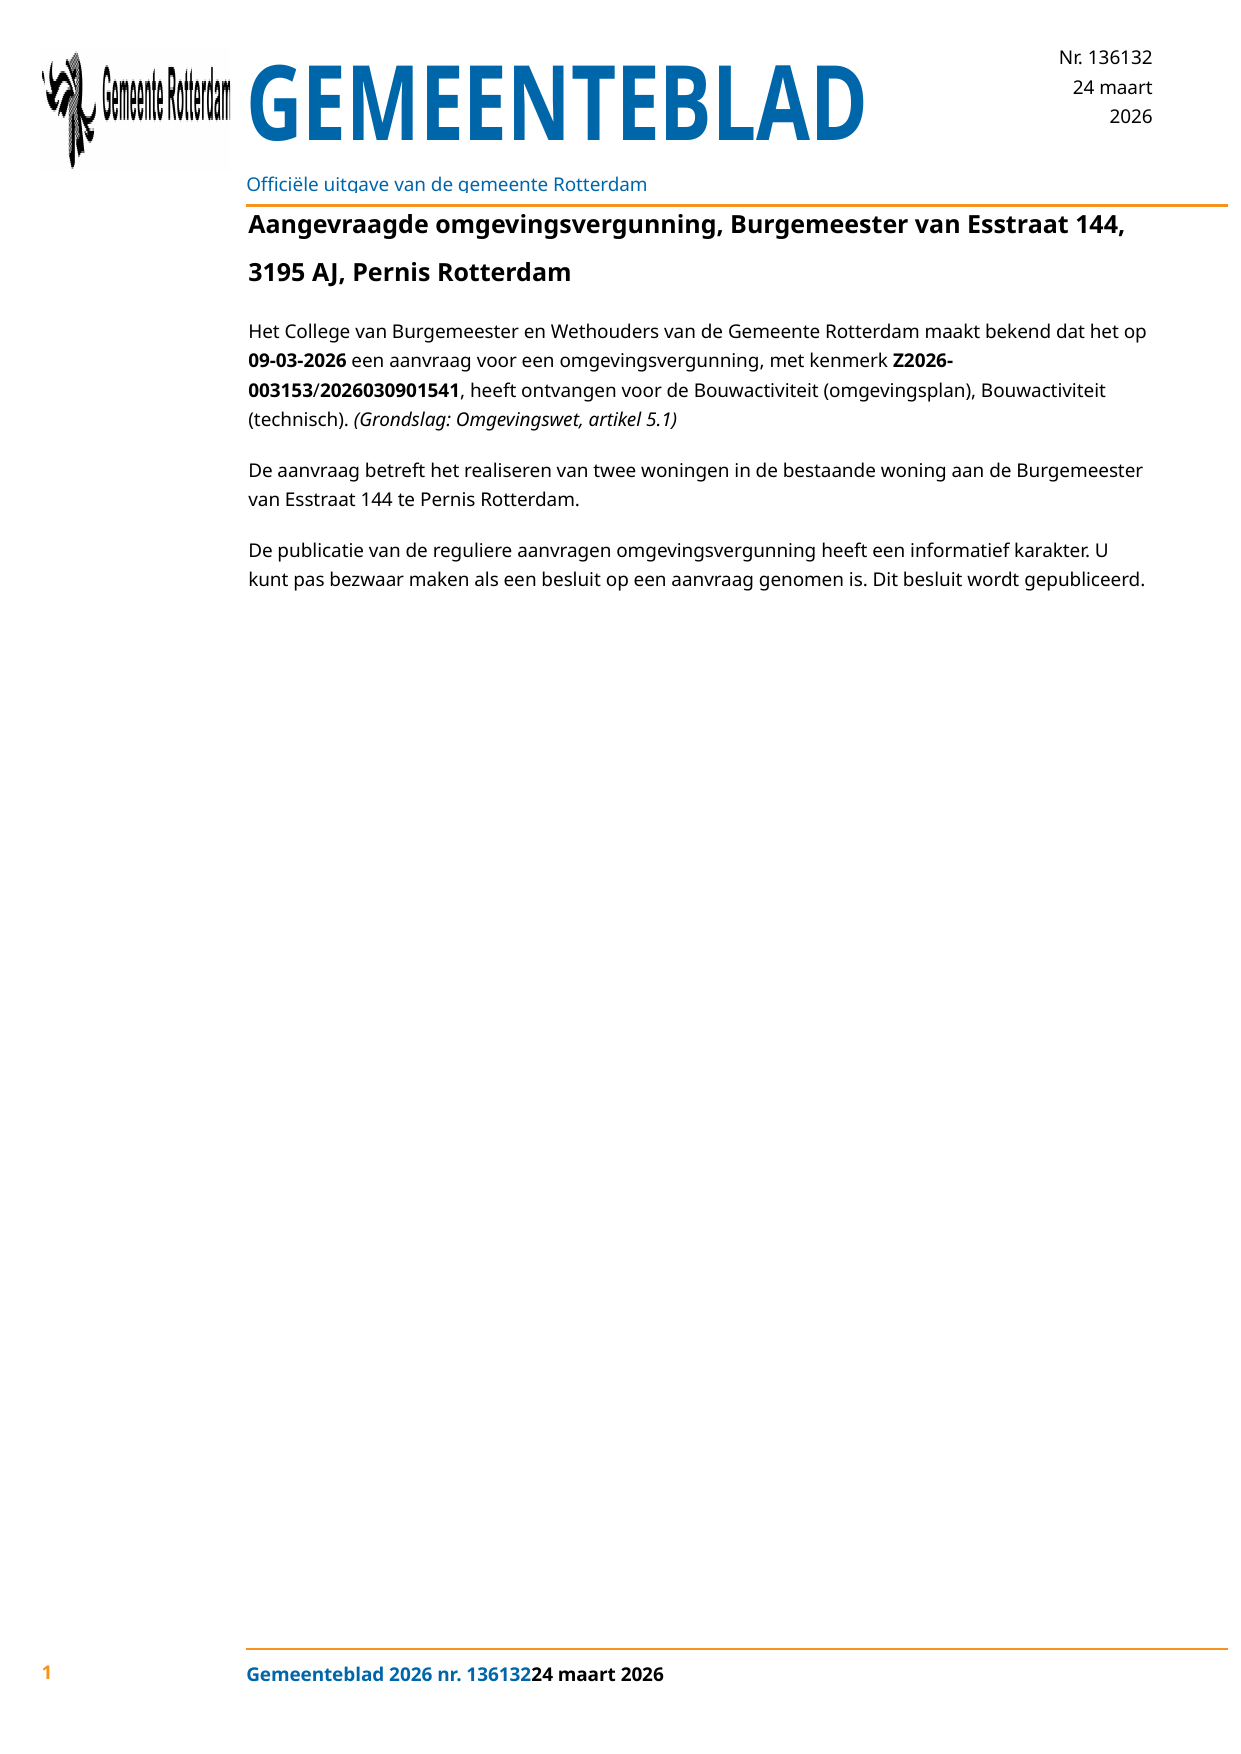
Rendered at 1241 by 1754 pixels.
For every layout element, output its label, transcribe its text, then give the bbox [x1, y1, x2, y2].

text De publicatie van de reguliere aanvragen omgevingsvergunning heeft een informatief karakter. U kunt pas bezwaar maken als een besluit op een aanvraag genomen is. Dit besluit wordt gepubliceerd. [248, 537, 1152, 592]
text Aangevraagde omgevingsvergunning, Burgemeester van Esstraat 144, 3195 AJ, Pernis Rotterdam [248, 207, 1152, 288]
text Het College van Burgemeester en Wethouders van de Gemeente Rotterdam maakt bekend dat het op 09-03-2026 een aanvraag voor een omgevingsvergunning, met kenmerk Z2026-003153/2026030901541, heeft ontvangen voor de Bouwactiviteit (omgevingsplan), Bouwactiviteit (technisch). (Grondslag: Omgevingswet, artikel 5.1) [248, 318, 1152, 432]
text De aanvraag betreft het realiseren van twee woningen in de bestaande woning aan de Burgemeester van Esstraat 144 te Pernis Rotterdam. [248, 457, 1152, 512]
picture [41, 47, 231, 172]
